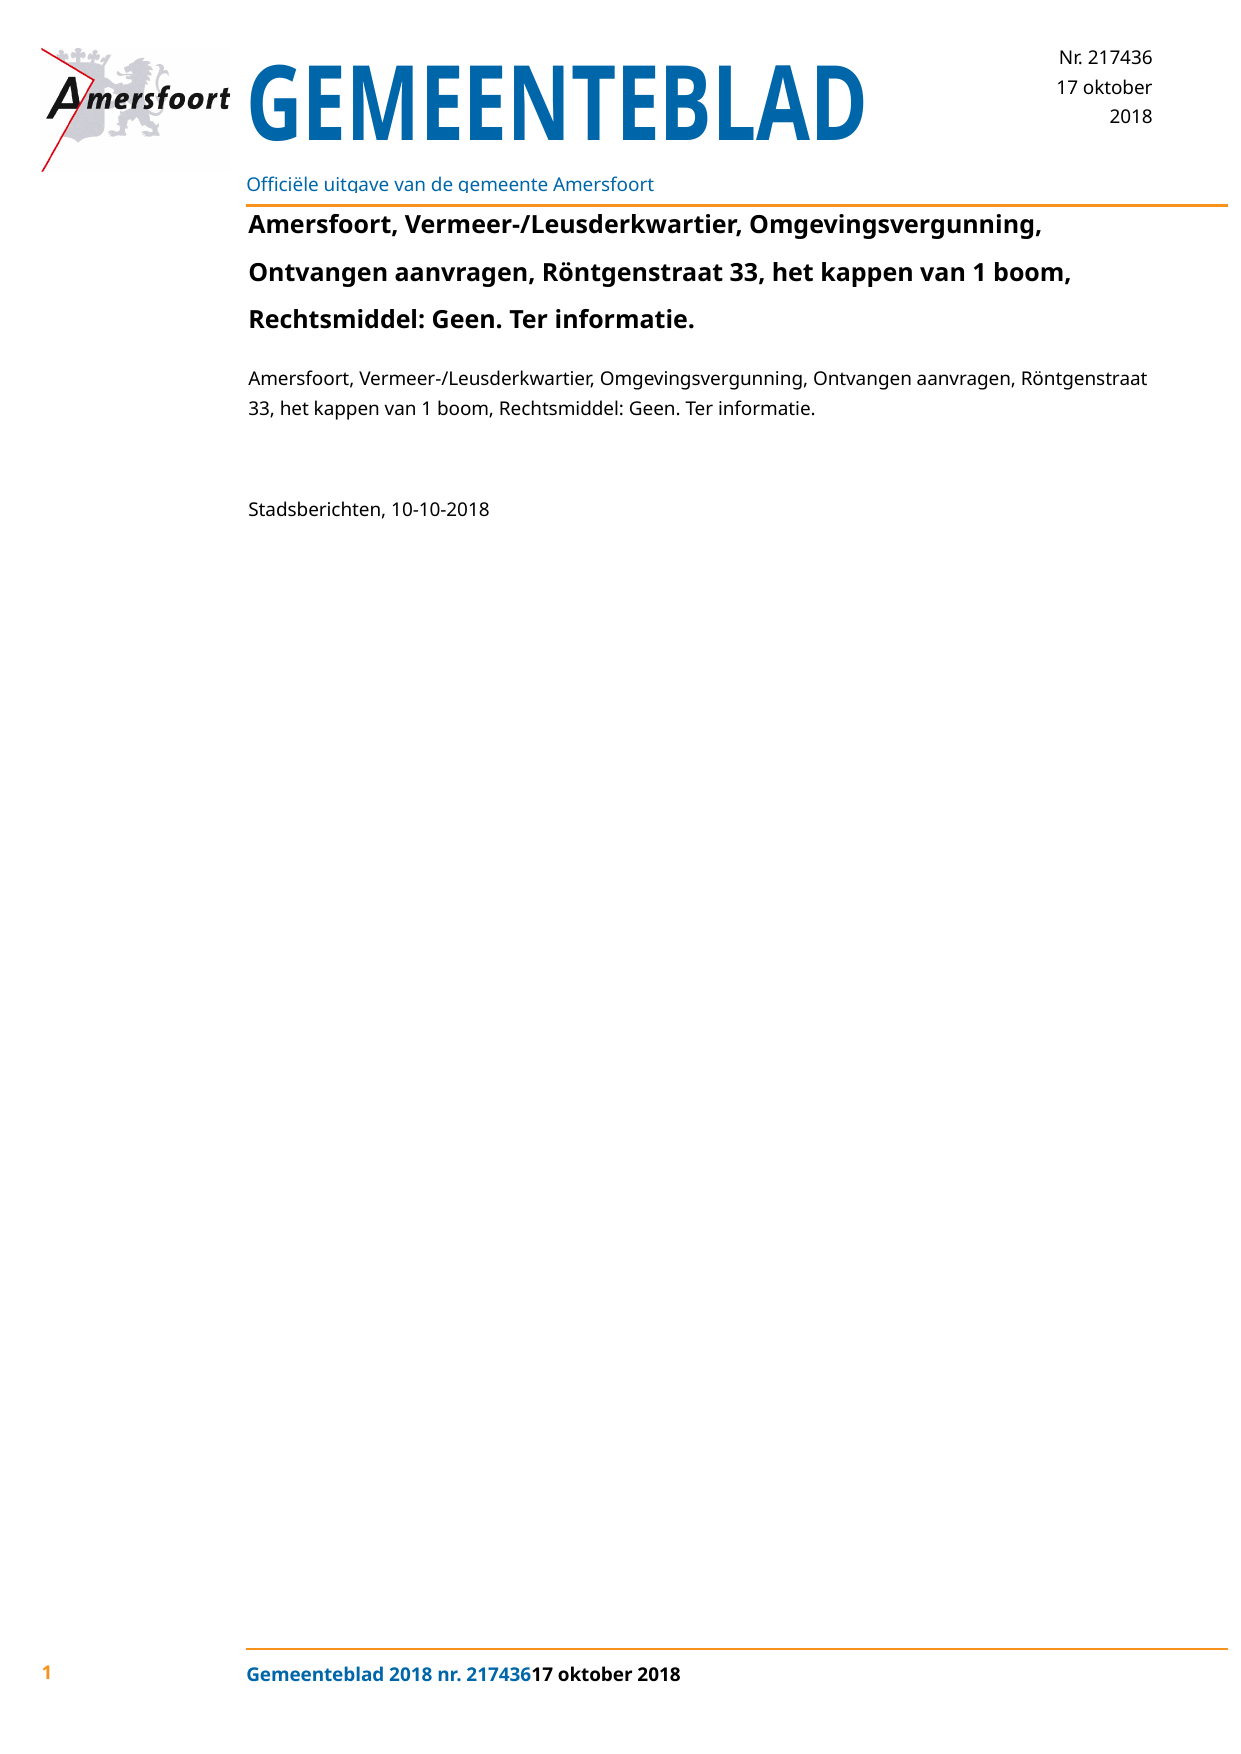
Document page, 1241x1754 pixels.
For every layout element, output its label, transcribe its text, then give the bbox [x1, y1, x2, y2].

text Amersfoort, Vermeer-/Leusderkwartier, Omgevingsvergunning, Ontvangen aanvragen, Röntgenstraat 33, het kappen van 1 boom, Rechtsmiddel: Geen. Ter informatie. [248, 207, 1152, 336]
text Stadsberichten, 10-10-2018 [248, 496, 1152, 522]
picture [41, 47, 231, 172]
text Amersfoort, Vermeer-/Leusderkwartier, Omgevingsvergunning, Ontvangen aanvragen, Röntgenstraat 33, het kappen van 1 boom, Rechtsmiddel: Geen. Ter informatie. [248, 366, 1152, 421]
